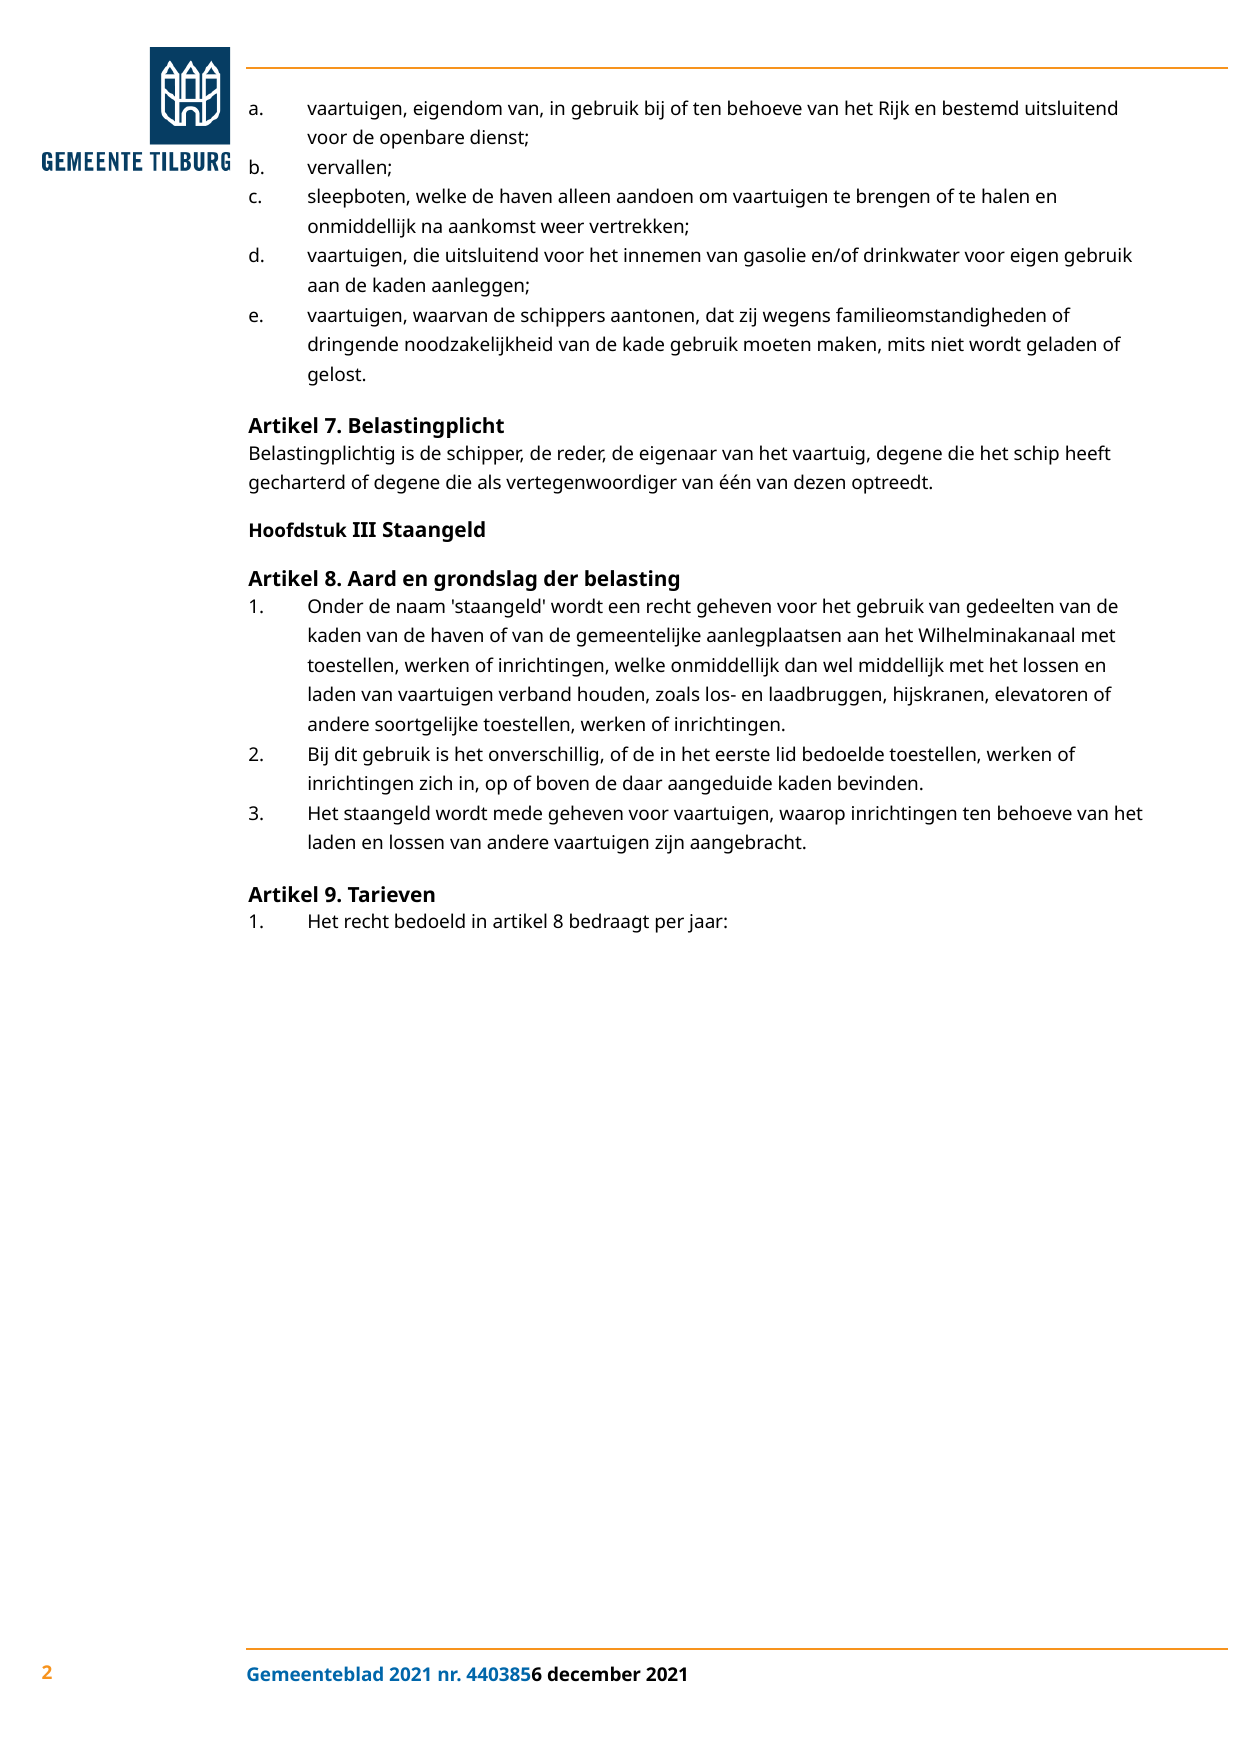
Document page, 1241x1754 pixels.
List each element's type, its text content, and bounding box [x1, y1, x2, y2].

text Artikel 8. Aard en grondslag der belasting [248, 564, 1152, 593]
list Onder de naam 'staangeld' wordt een recht geheven voor het gebruik van gedeelten van de kaden van de haven of van de gemeentelijke aanlegplaatsen aan het Wilhelminakanaal met toestellen, werken of inrichtingen, welke onmiddellijk dan wel middellijk met het lossen en laden van vaartuigen verband houden, zoals los- en laadbruggen, hijskranen, elevatoren of andere soortgelijke toestellen, werken of inrichtingen. [248, 593, 1152, 737]
list vaartuigen, waarvan de schippers aantonen, dat zij wegens familieomstandigheden of dringende noodzakelijkheid van de kade gebruik moeten maken, mits niet wordt geladen of gelost. [248, 302, 1152, 387]
list Bij dit gebruik is het onverschillig, of de in het eerste lid bedoelde toestellen, werken of inrichtingen zich in, op of boven de daar aangeduide kaden bevinden. [248, 741, 1152, 796]
list vaartuigen, die uitsluitend voor het innemen van gasolie en/of drinkwater voor eigen gebruik aan de kaden aanleggen; [248, 243, 1152, 298]
picture [41, 47, 231, 172]
text Belastingplichtig is de schipper, de reder, de eigenaar van het vaartuig, degene die het schip heeft gecharterd of degene die als vertegenwoordiger van één van dezen optreedt. [248, 440, 1152, 495]
text Artikel 7. Belastingplicht [248, 411, 1152, 440]
list vaartuigen, eigendom van, in gebruik bij of ten behoeve van het Rijk en bestemd uitsluitend voor de openbare dienst; [248, 95, 1152, 150]
text Hoofdstuk III Staangeld [248, 515, 1152, 543]
list Het recht bedoeld in artikel 8 bedraagt per jaar: [248, 908, 1152, 934]
list Het staangeld wordt mede geheven voor vaartuigen, waarop inrichtingen ten behoeve van het laden en lossen van andere vaartuigen zijn aangebracht. [248, 800, 1152, 855]
list vervallen; [248, 154, 1152, 180]
list sleepboten, welke de haven alleen aandoen om vaartuigen te brengen of te halen en onmiddellijk na aankomst weer vertrekken; [248, 183, 1152, 239]
text Artikel 9. Tarieven [248, 880, 1152, 908]
